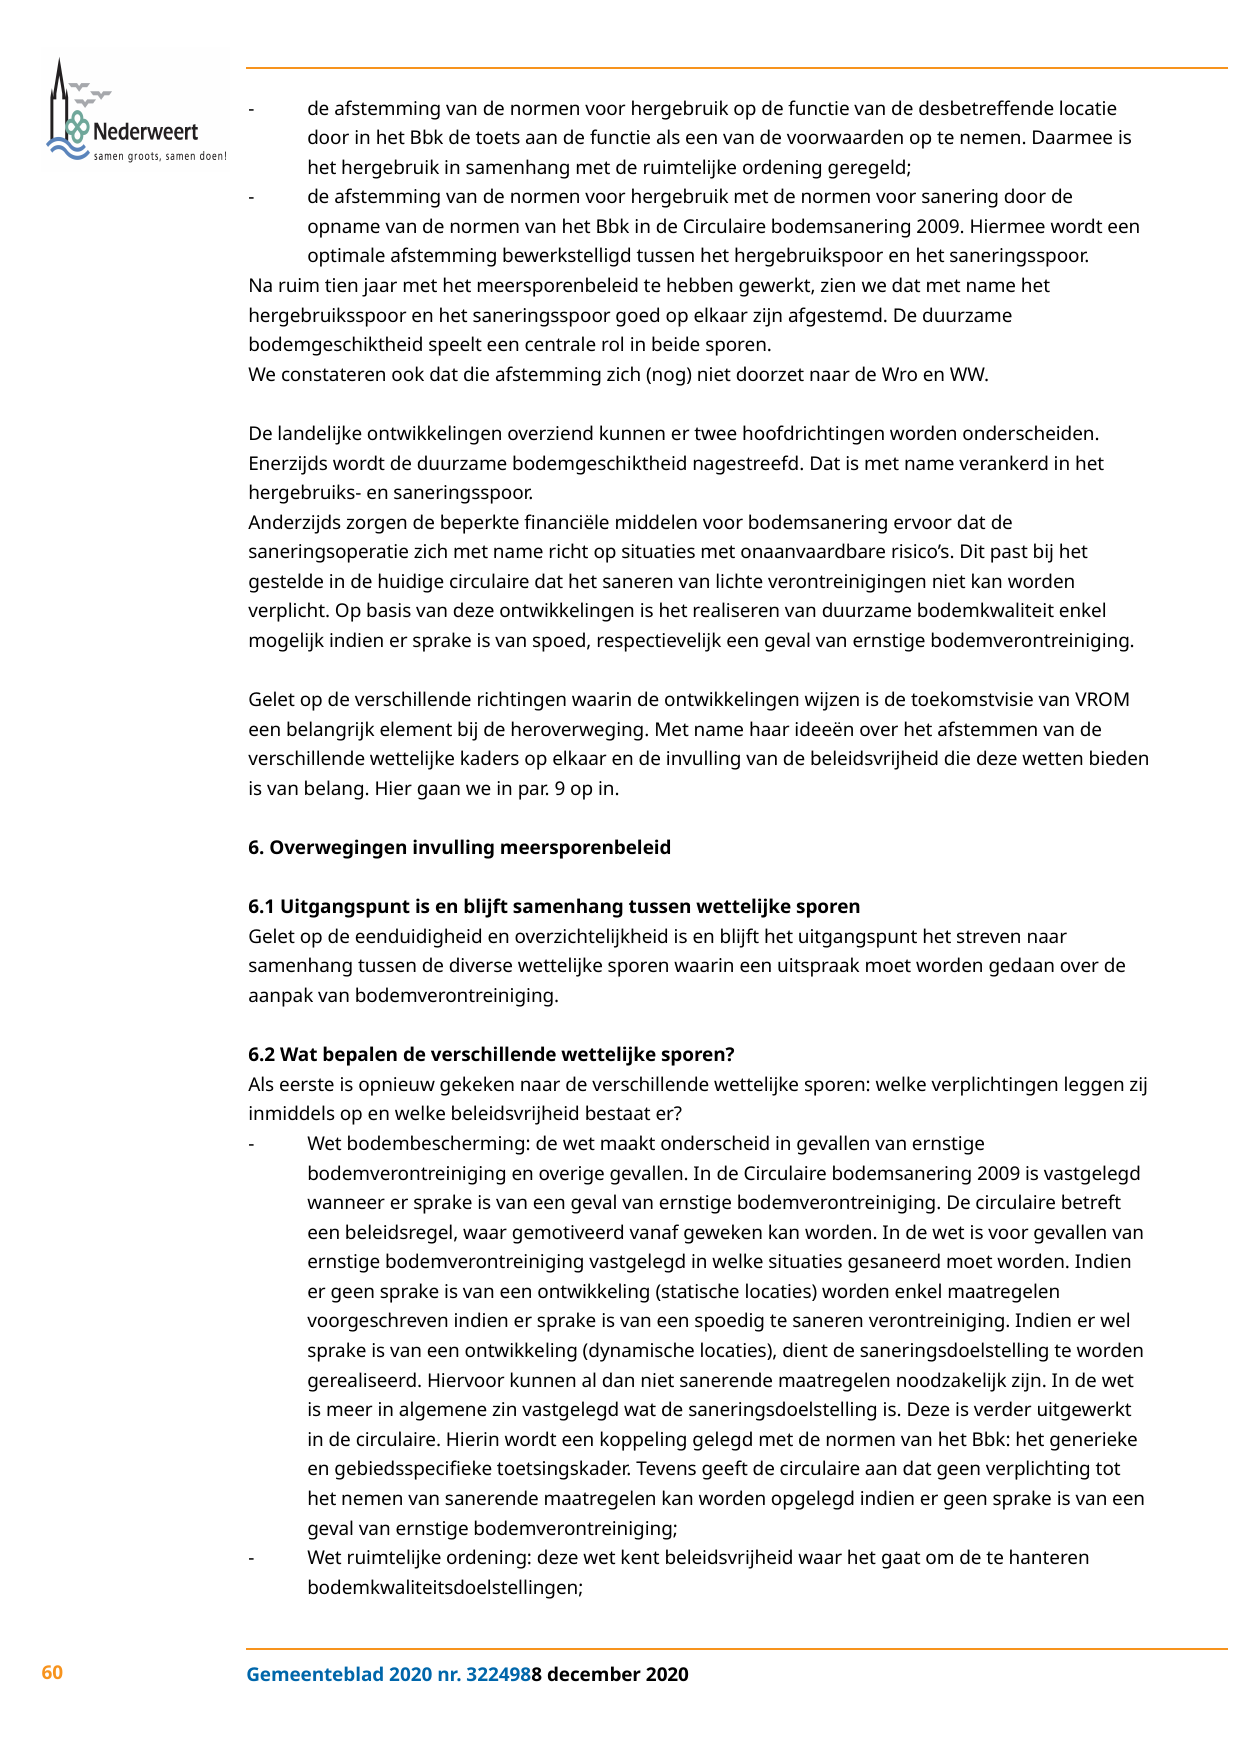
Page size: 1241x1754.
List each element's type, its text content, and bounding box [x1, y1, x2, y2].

text 6.2 Wat bepalen de verschillende wettelijke sporen? [248, 1041, 1152, 1067]
list Wet ruimtelijke ordening: deze wet kent beleidsvrijheid waar het gaat om de te hanteren bodemkwaliteitsdoelstellingen; [248, 1544, 1152, 1600]
text Gelet op de verschillende richtingen waarin de ontwikkelingen wijzen is de toekomstvisie van VROM een belangrijk element bij de heroverweging. Met name haar ideeën over het afstemmen van de verschillende wettelijke kaders op elkaar en de invulling van de beleidsvrijheid die deze wetten bieden is van belang. Hier gaan we in par. 9 op in. [248, 686, 1152, 801]
list Wet bodembescherming: de wet maakt onderscheid in gevallen van ernstige bodemverontreiniging en overige gevallen. In de Circulaire bodemsanering 2009 is vastgelegd wanneer er sprake is van een geval van ernstige bodemverontreiniging. De circulaire betreft een beleidsregel, waar gemotiveerd vanaf geweken kan worden. In de wet is voor gevallen van ernstige bodemverontreiniging vastgelegd in welke situaties gesaneerd moet worden. Indien er geen sprake is van een ontwikkeling (statische locaties) worden enkel maatregelen voorgeschreven indien er sprake is van een spoedig te saneren verontreiniging. Indien er wel sprake is van een ontwikkeling (dynamische locaties), dient de saneringsdoelstelling te worden gerealiseerd. Hiervoor kunnen al dan niet sanerende maatregelen noodzakelijk zijn. In de wet is meer in algemene zin vastgelegd wat de saneringsdoelstelling is. Deze is verder uitgewerkt in de circulaire. Hierin wordt een koppeling gelegd met de normen van het Bbk: het generieke en gebiedsspecifieke toetsingskader. Tevens geeft de circulaire aan dat geen verplichting tot het nemen van sanerende maatregelen kan worden opgelegd indien er geen sprake is van een geval van ernstige bodemverontreiniging; [248, 1130, 1152, 1541]
text Als eerste is opnieuw gekeken naar de verschillende wettelijke sporen: welke verplichtingen leggen zij inmiddels op en welke beleidsvrijheid bestaat er? [248, 1071, 1152, 1126]
text 6. Overwegingen invulling meersporenbeleid [248, 834, 1152, 860]
list de afstemming van de normen voor hergebruik op de functie van de desbetreffende locatie door in het Bbk de toets aan de functie als een van de voorwaarden op te nemen. Daarmee is het hergebruik in samenhang met de ruimtelijke ordening geregeld; [248, 95, 1152, 180]
text We constateren ook dat die afstemming zich (nog) niet doorzet naar de Wro en WW. [248, 361, 1152, 387]
picture [41, 47, 231, 172]
list de afstemming van de normen voor hergebruik met de normen voor sanering door de opname van de normen van het Bbk in de Circulaire bodemsanering 2009. Hiermee wordt een optimale afstemming bewerkstelligd tussen het hergebruikspoor en het saneringsspoor. [248, 183, 1152, 268]
text Na ruim tien jaar met het meersporenbeleid te hebben gewerkt, zien we dat met name het hergebruiksspoor en het saneringsspoor goed op elkaar zijn afgestemd. De duurzame bodemgeschiktheid speelt een centrale rol in beide sporen. [248, 272, 1152, 357]
text Gelet op de eenduidigheid en overzichtelijkheid is en blijft het uitgangspunt het streven naar samenhang tussen de diverse wettelijke sporen waarin een uitspraak moet worden gedaan over de aanpak van bodemverontreiniging. [248, 923, 1152, 1008]
text 6.1 Uitgangspunt is en blijft samenhang tussen wettelijke sporen [248, 893, 1152, 919]
text De landelijke ontwikkelingen overziend kunnen er twee hoofdrichtingen worden onderscheiden. Enerzijds wordt de duurzame bodemgeschiktheid nagestreefd. Dat is met name verankerd in het hergebruiks- en saneringsspoor. [248, 420, 1152, 505]
text Anderzijds zorgen de beperkte financiële middelen voor bodemsanering ervoor dat de saneringsoperatie zich met name richt op situaties met onaanvaardbare risico’s. Dit past bij het gestelde in de huidige circulaire dat het saneren van lichte verontreinigingen niet kan worden verplicht. Op basis van deze ontwikkelingen is het realiseren van duurzame bodemkwaliteit enkel mogelijk indien er sprake is van spoed, respectievelijk een geval van ernstige bodemverontreiniging. [248, 509, 1152, 653]
